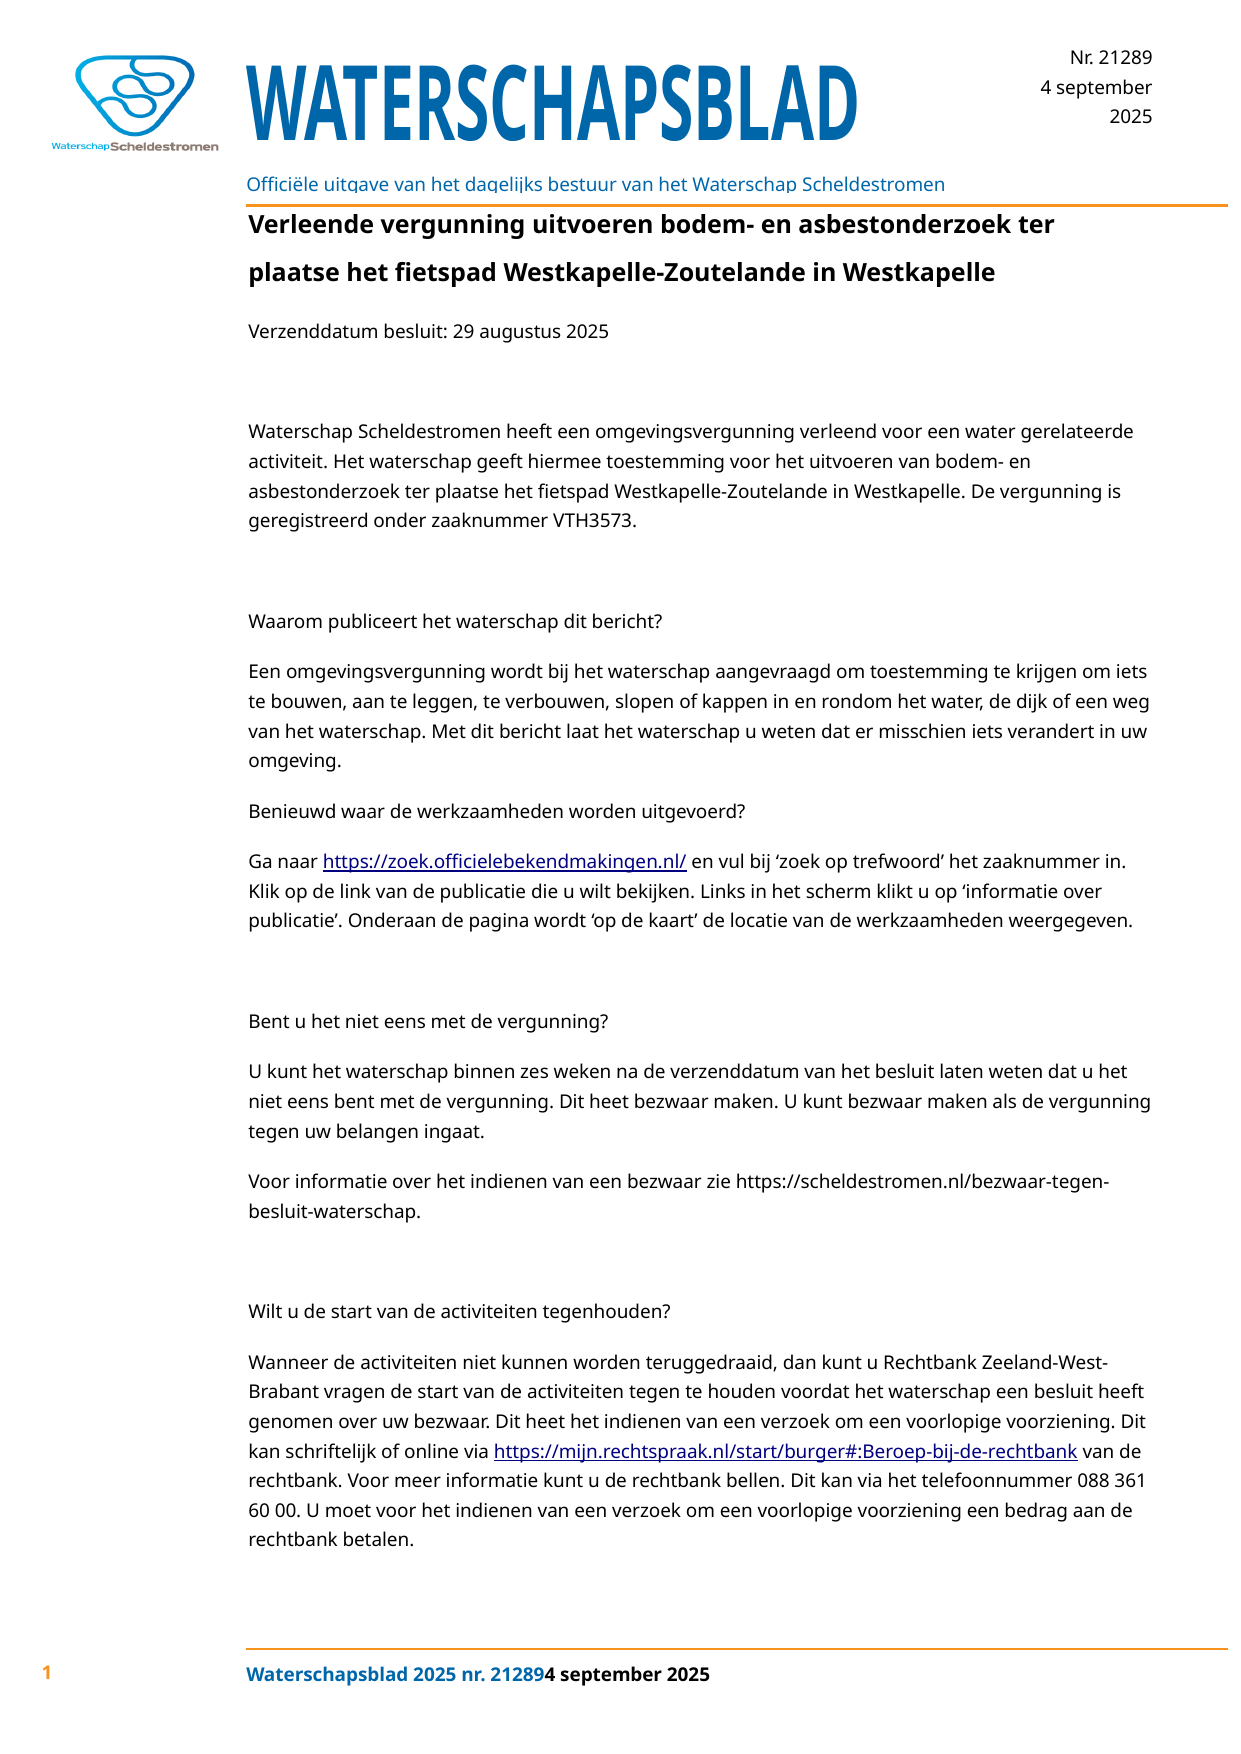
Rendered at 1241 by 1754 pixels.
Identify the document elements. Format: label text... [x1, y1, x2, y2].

text Ga naar https://zoek.officielebekendmakingen.nl/ en vul bij ‘zoek op trefwoord’ het zaaknummer in. Klik op de link van de publicatie die u wilt bekijken. Links in het scherm klikt u op ‘informatie over publicatie’. Onderaan de pagina wordt ‘op de kaart’ de locatie van de werkzaamheden weergegeven. [248, 848, 1152, 933]
text Verzenddatum besluit: 29 augustus 2025 [248, 318, 1152, 344]
text Wilt u de start van de activiteiten tegenhouden? [248, 1299, 1152, 1324]
picture [41, 47, 231, 172]
text Verleende vergunning uitvoeren bodem- en asbestonderzoek ter plaatse het fietspad Westkapelle-Zoutelande in Westkapelle [248, 207, 1152, 288]
text Voor informatie over het indienen van een bezwaar zie https://scheldestromen.nl/bezwaar-tegen-besluit-waterschap. [248, 1168, 1152, 1224]
text Benieuwd waar de werkzaamheden worden uitgevoerd? [248, 798, 1152, 824]
text Waarom publiceert het waterschap dit bericht? [248, 608, 1152, 634]
text Een omgevingsvergunning wordt bij het waterschap aangevraagd om toestemming te krijgen om iets te bouwen, aan te leggen, te verbouwen, slopen of kappen in en rondom het water, de dijk of een weg van het waterschap. Met dit bericht laat het waterschap u weten dat er misschien iets verandert in uw omgeving. [248, 659, 1152, 773]
text Waterschap Scheldestromen heeft een omgevingsvergunning verleend voor een water gerelateerde activiteit. Het waterschap geeft hiermee toestemming voor het uitvoeren van bodem- en asbestonderzoek ter plaatse het fietspad Westkapelle-Zoutelande in Westkapelle. De vergunning is geregistreerd onder zaaknummer VTH3573. [248, 419, 1152, 533]
text Bent u het niet eens met de vergunning? [248, 1008, 1152, 1034]
text Wanneer de activiteiten niet kunnen worden teruggedraaid, dan kunt u Rechtbank Zeeland-West-Brabant vragen de start van de activiteiten tegen te houden voordat het waterschap een besluit heeft genomen over uw bezwaar. Dit heet het indienen van een verzoek om een voorlopige voorziening. Dit kan schriftelijk of online via https://mijn.rechtspraak.nl/start/burger#:Beroep-bij-de-rechtbank van de rechtbank. Voor meer informatie kunt u de rechtbank bellen. Dit kan via het telefoonnummer 088 361 60 00. U moet voor het indienen van een verzoek om een voorlopige voorziening een bedrag aan de rechtbank betalen. [248, 1349, 1152, 1552]
text U kunt het waterschap binnen zes weken na de verzenddatum van het besluit laten weten dat u het niet eens bent met de vergunning. Dit heet bezwaar maken. U kunt bezwaar maken als de vergunning tegen uw belangen ingaat. [248, 1059, 1152, 1144]
